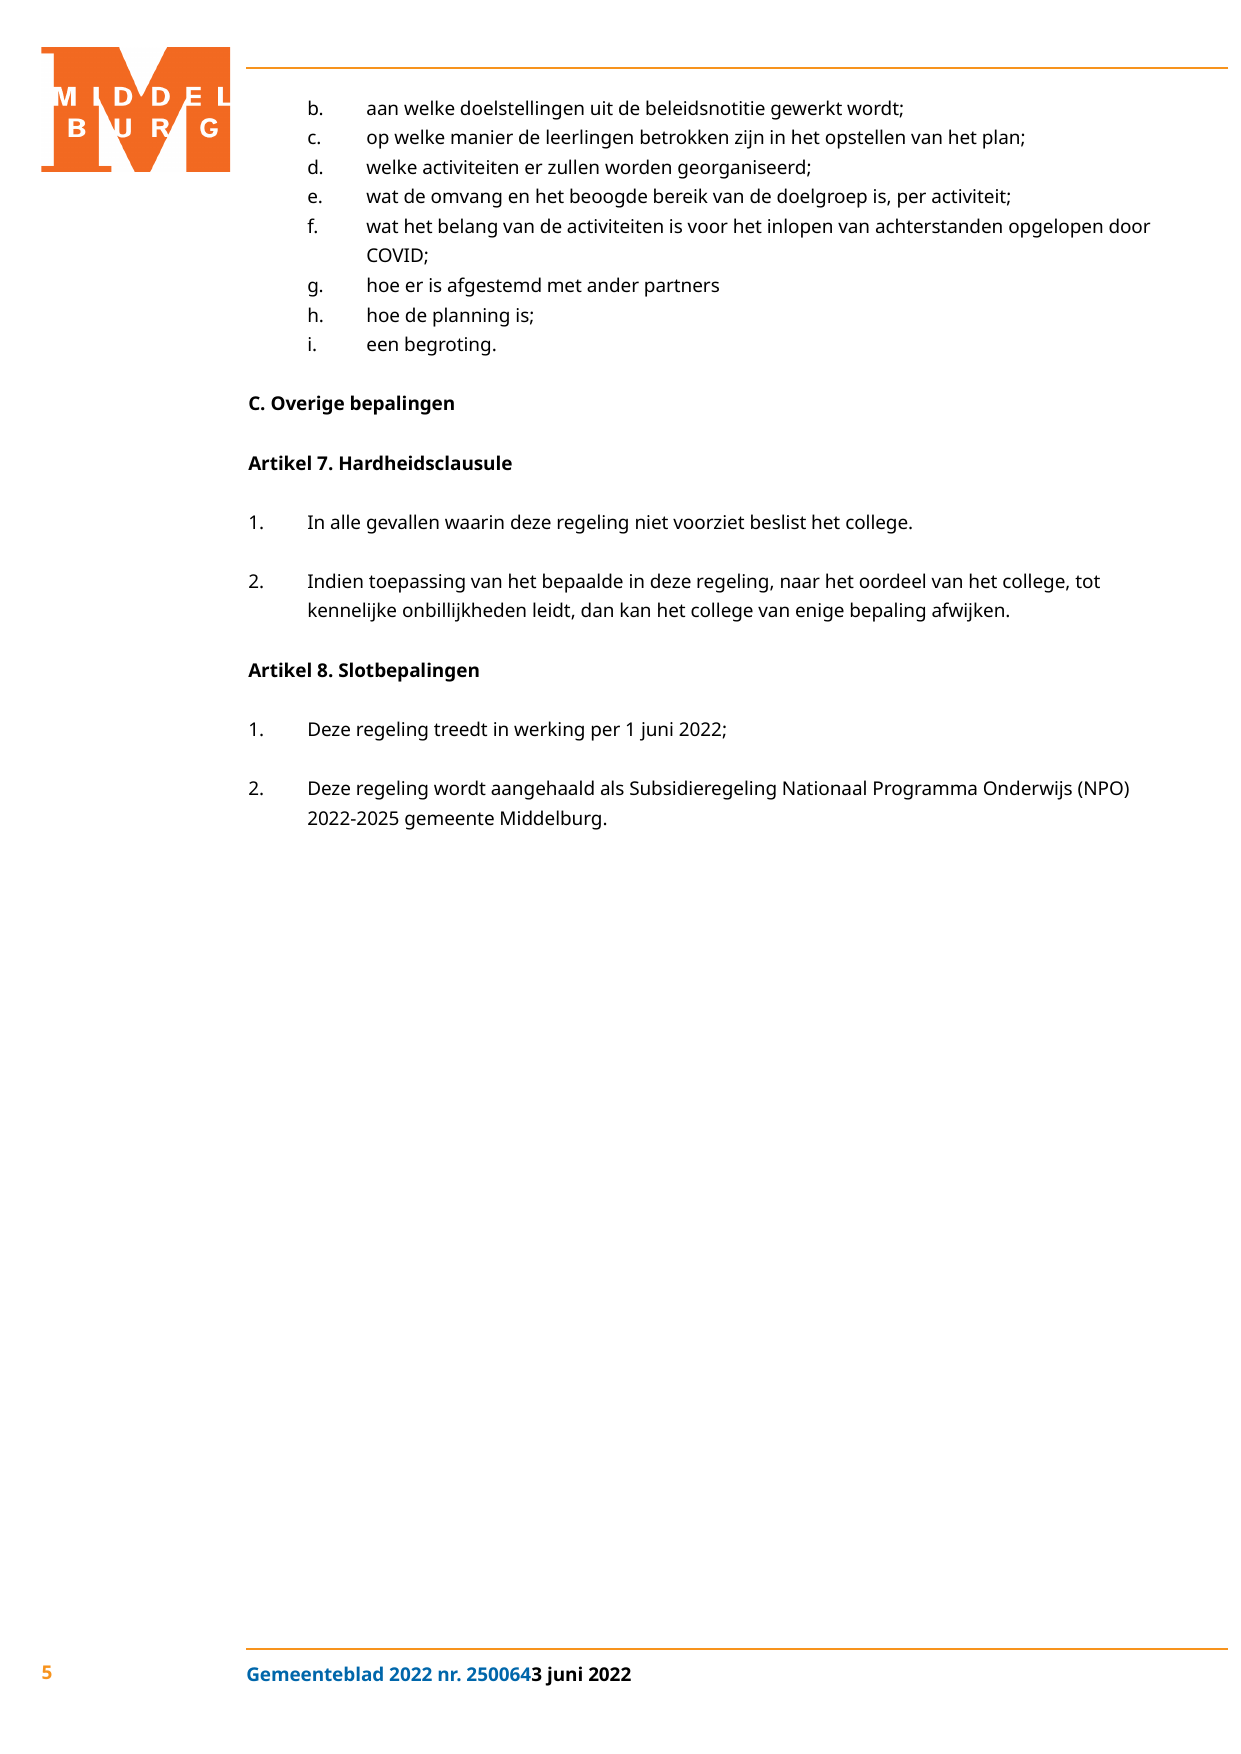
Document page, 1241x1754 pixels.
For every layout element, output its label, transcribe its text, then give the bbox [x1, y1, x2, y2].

picture [41, 47, 231, 172]
list aan welke doelstellingen uit de beleidsnotitie gewerkt wordt; [307, 95, 1152, 121]
list wat de omvang en het beoogde bereik van de doelgroep is, per activiteit; [307, 183, 1152, 209]
list hoe er is afgestemd met ander partners [307, 272, 1152, 298]
text C. Overige bepalingen [248, 391, 1152, 416]
list op welke manier de leerlingen betrokken zijn in het opstellen van het plan; [307, 124, 1152, 150]
list welke activiteiten er zullen worden georganiseerd; [307, 154, 1152, 180]
text Artikel 8. Slotbepalingen [248, 657, 1152, 683]
list Deze regeling wordt aangehaald als Subsidieregeling Nationaal Programma Onderwijs (NPO) 2022-2025 gemeente Middelburg. [248, 775, 1152, 831]
list een begroting. [307, 331, 1152, 357]
list hoe de planning is; [307, 302, 1152, 328]
list wat het belang van de activiteiten is voor het inlopen van achterstanden opgelopen door COVID; [307, 213, 1152, 268]
text Artikel 7. Hardheidsclausule [248, 450, 1152, 476]
list Deze regeling treedt in werking per 1 juni 2022; [248, 716, 1152, 742]
list Indien toepassing van het bepaalde in deze regeling, naar het oordeel van het college, tot kennelijke onbillijkheden leidt, dan kan het college van enige bepaling afwijken. [248, 568, 1152, 623]
list In alle gevallen waarin deze regeling niet voorziet beslist het college. [248, 509, 1152, 535]
